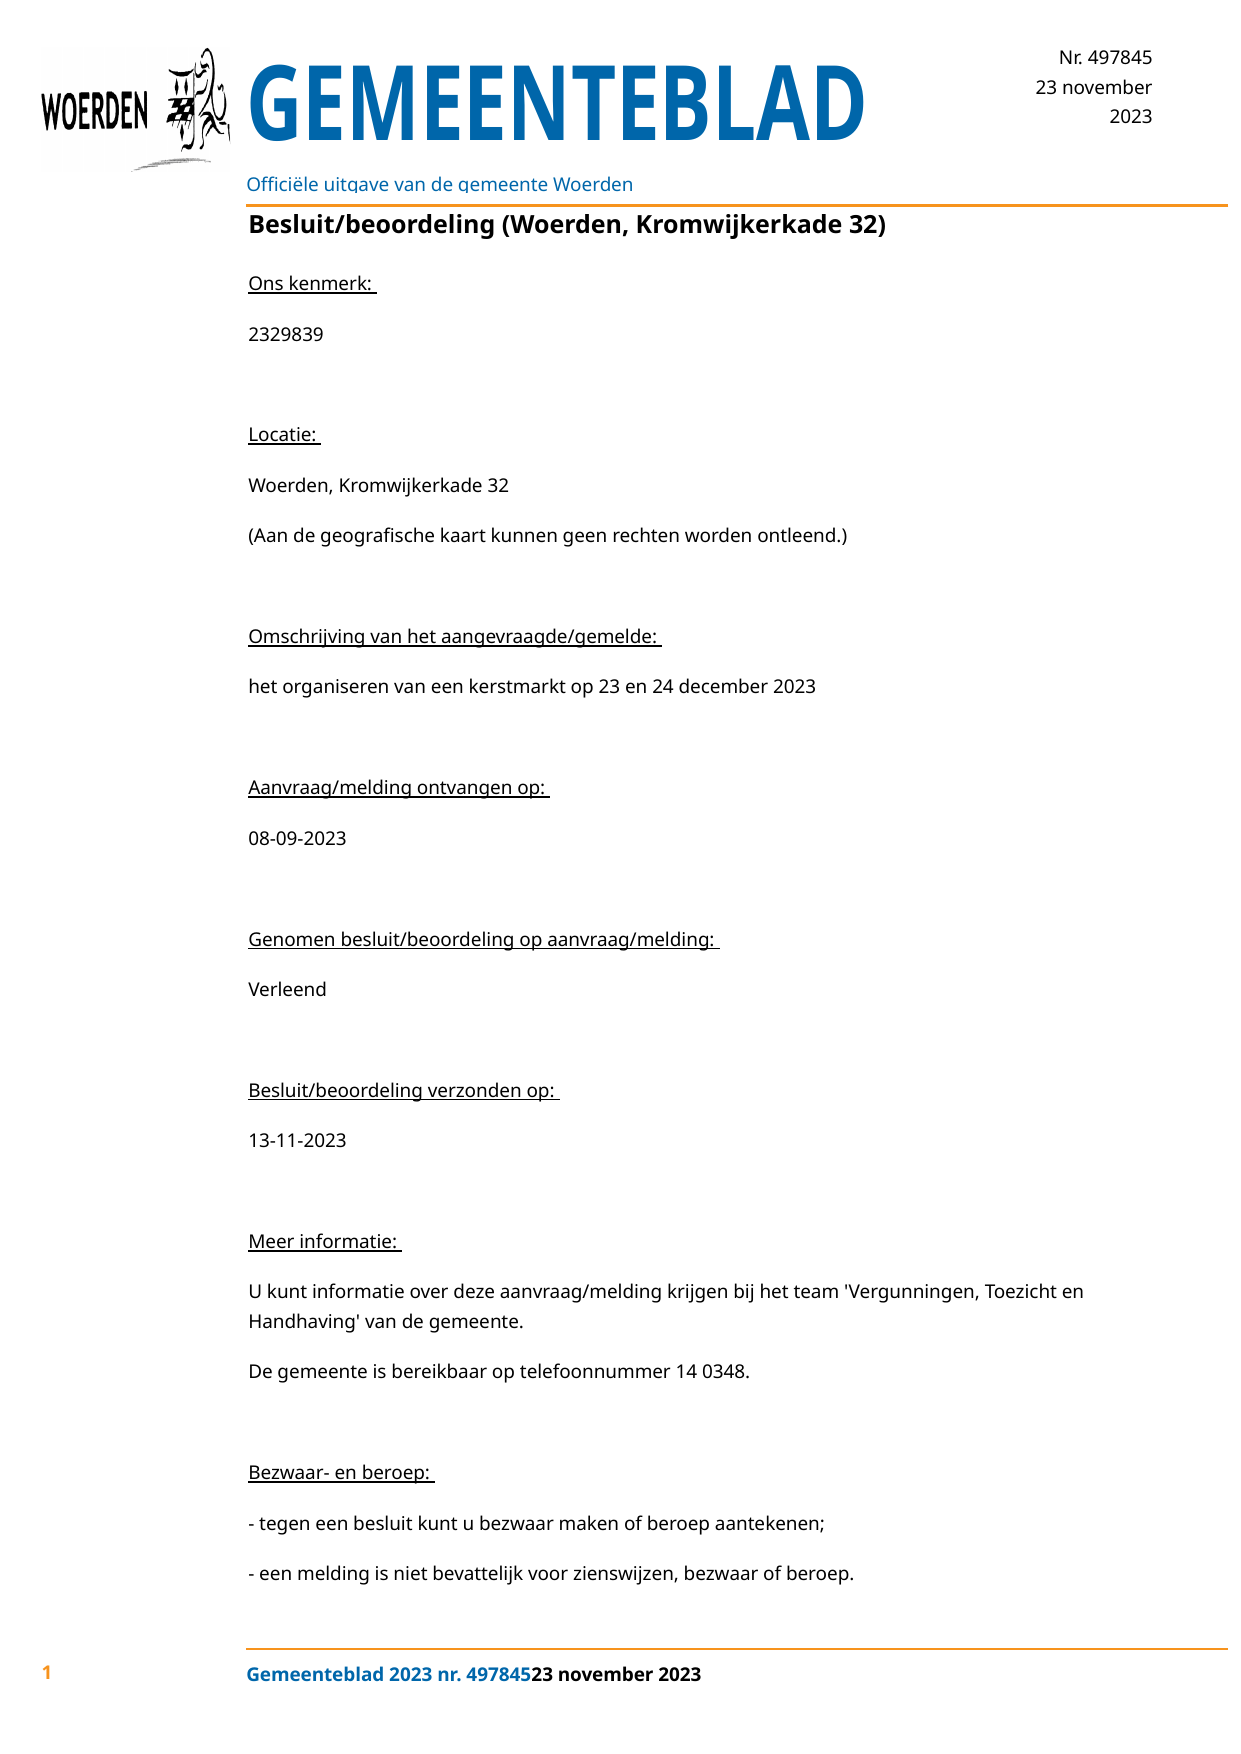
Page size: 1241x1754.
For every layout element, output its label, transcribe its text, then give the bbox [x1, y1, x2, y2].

text Locatie: [248, 422, 1152, 447]
text Bezwaar- en beroep: [248, 1459, 1152, 1485]
text (Aan de geografische kaart kunnen geen rechten worden ontleend.) [248, 522, 1152, 548]
text Aanvraag/melding ontvangen op: [248, 774, 1152, 800]
text Ons kenmerk: [248, 270, 1152, 296]
text - tegen een besluit kunt u bezwaar maken of beroep aantekenen; [248, 1510, 1152, 1536]
picture [41, 47, 231, 172]
text 13-11-2023 [248, 1127, 1152, 1153]
text Besluit/beoordeling (Woerden, Kromwijkerkade 32) [248, 207, 1152, 241]
text Genomen besluit/beoordeling op aanvraag/melding: [248, 926, 1152, 951]
text Omschrijving van het aangevraagde/gemelde: [248, 623, 1152, 649]
text 08-09-2023 [248, 825, 1152, 851]
text Besluit/beoordeling verzonden op: [248, 1077, 1152, 1103]
text De gemeente is bereikbaar op telefoonnummer 14 0348. [248, 1359, 1152, 1384]
text het organiseren van een kerstmarkt op 23 en 24 december 2023 [248, 674, 1152, 699]
text Verleend [248, 976, 1152, 1002]
text Meer informatie: [248, 1228, 1152, 1254]
text Woerden, Kromwijkerkade 32 [248, 472, 1152, 498]
text - een melding is niet bevattelijk voor zienswijzen, bezwaar of beroep. [248, 1560, 1152, 1586]
text 2329839 [248, 321, 1152, 346]
text U kunt informatie over deze aanvraag/melding krijgen bij het team 'Vergunningen, Toezicht en Handhaving' van de gemeente. [248, 1279, 1152, 1334]
